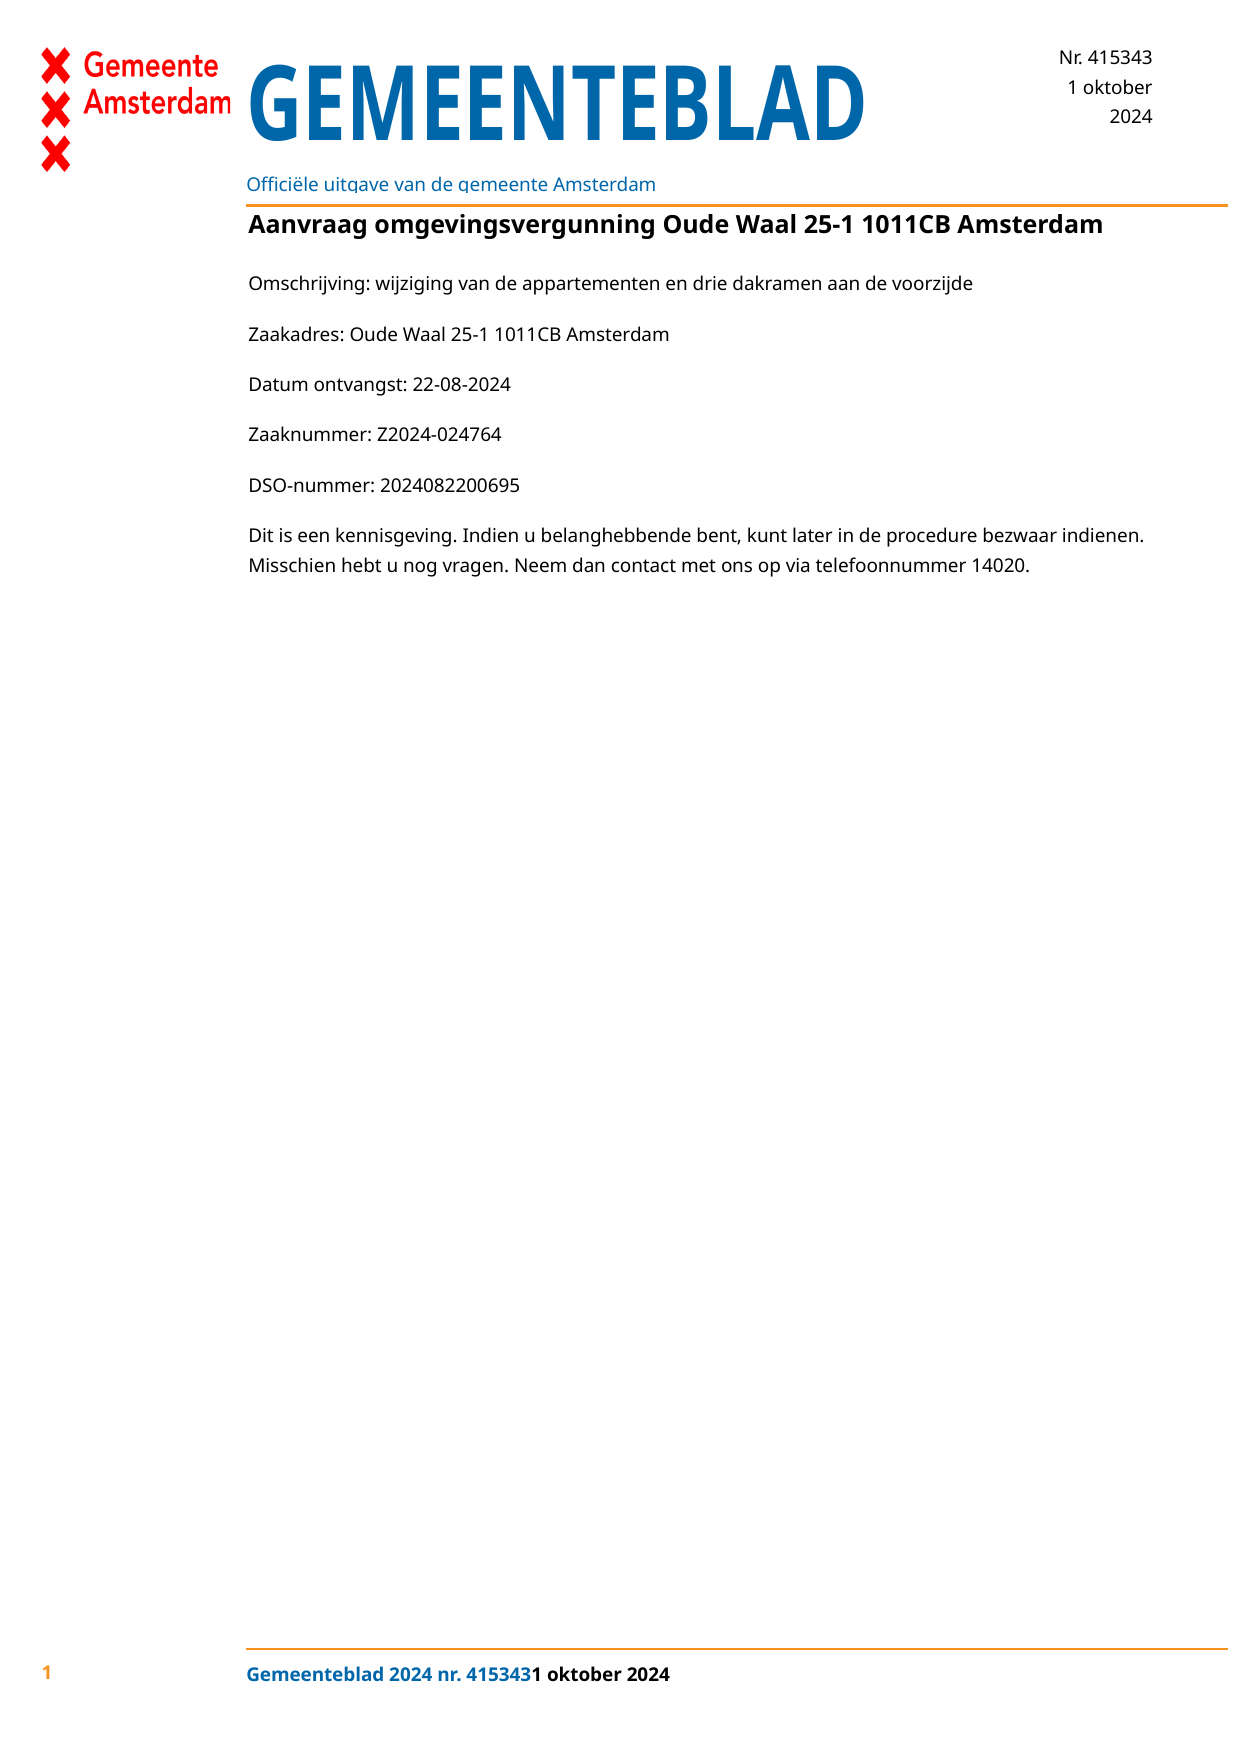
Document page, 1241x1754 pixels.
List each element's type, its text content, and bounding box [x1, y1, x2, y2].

text DSO-nummer: 2024082200695 [248, 472, 1152, 498]
text Dit is een kennisgeving. Indien u belanghebbende bent, kunt later in de procedure bezwaar indienen. Misschien hebt u nog vragen. Neem dan contact met ons op via telefoonnummer 14020. [248, 522, 1152, 578]
text Aanvraag omgevingsvergunning Oude Waal 25-1 1011CB Amsterdam [248, 207, 1152, 241]
text Datum ontvangst: 22-08-2024 [248, 371, 1152, 397]
text Omschrijving: wijziging van de appartementen en drie dakramen aan de voorzijde [248, 270, 1152, 296]
picture [41, 47, 231, 172]
text Zaaknummer: Z2024-024764 [248, 422, 1152, 447]
text Zaakadres: Oude Waal 25-1 1011CB Amsterdam [248, 321, 1152, 346]
